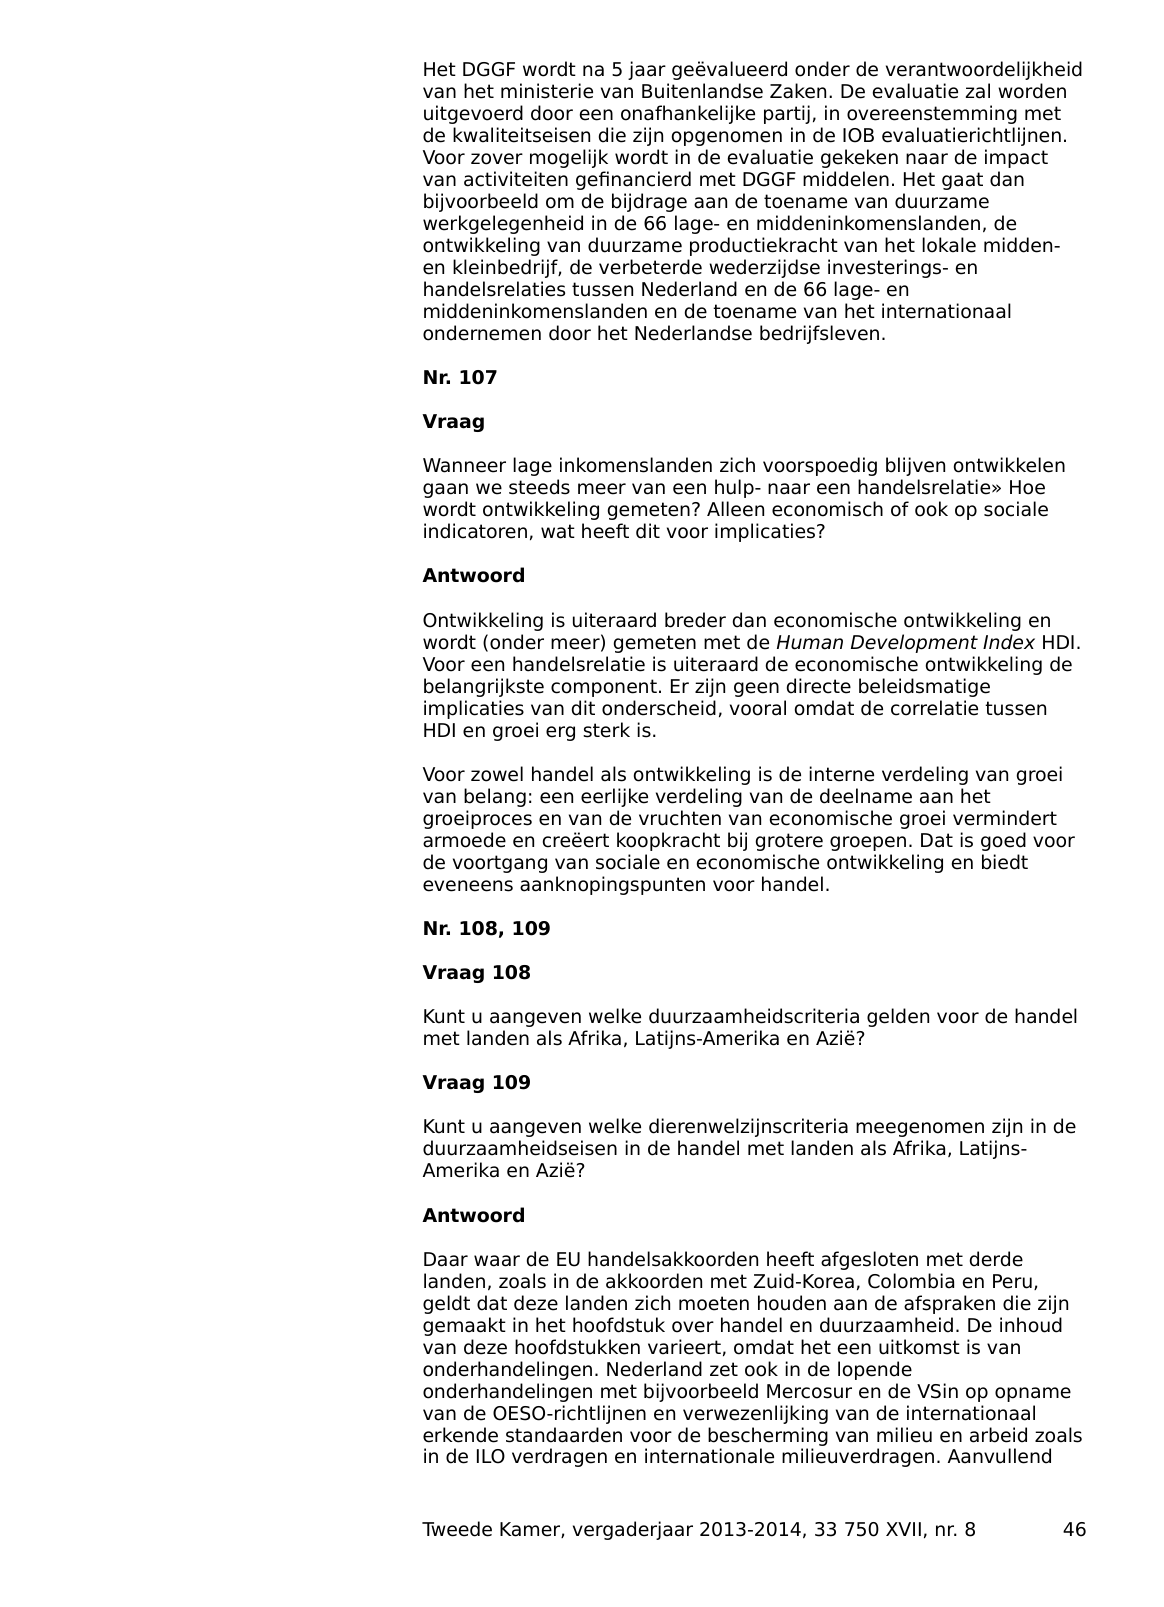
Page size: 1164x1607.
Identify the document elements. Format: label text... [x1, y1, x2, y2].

text Kunt u aangeven welke duurzaamheidscriteria gelden voor de handel met landen als Afrika, Latijns-Amerika en Azië? [422, 1006, 1087, 1050]
text Kunt u aangeven welke dierenwelzijnscriteria meegenomen zijn in de duurzaamheidseisen in de handel met landen als Afrika, Latijns-Amerika en Azië? [422, 1116, 1087, 1182]
subtitle Antwoord [422, 565, 1087, 587]
text Wanneer lage inkomenslanden zich voorspoedig blijven ontwikkelen gaan we steeds meer van een hulp- naar een handelsrelatie» Hoe wordt ontwikkeling gemeten? Alleen economisch of ook op sociale indicatoren, wat heeft dit voor implicaties? [422, 455, 1087, 543]
subtitle Nr. 108, 109 [422, 918, 1087, 940]
subtitle Antwoord [422, 1204, 1087, 1226]
subtitle Vraag [422, 411, 1087, 433]
subtitle Vraag 109 [422, 1072, 1087, 1094]
text Voor zowel handel als ontwikkeling is de interne verdeling van groei van belang: een eerlijke verdeling van de deelname aan het groeiproces en van de vruchten van economische groei vermindert armoede en creëert koopkracht bij grotere groepen. Dat is goed voor de voortgang van sociale en economische ontwikkeling en biedt eveneens aanknopingspunten voor handel. [422, 764, 1087, 896]
text Ontwikkeling is uiteraard breder dan economische ontwikkeling en wordt (onder meer) gemeten met de Human Development Index HDI. Voor een handelsrelatie is uiteraard de economische ontwikkeling de belangrijkste component. Er zijn geen directe beleidsmatige implicaties van dit onderscheid, vooral omdat de correlatie tussen HDI en groei erg sterk is. [422, 609, 1087, 741]
text Daar waar de EU handelsakkoorden heeft afgesloten met derde landen, zoals in de akkoorden met Zuid-Korea, Colombia en Peru, geldt dat deze landen zich moeten houden aan de afspraken die zijn gemaakt in het hoofdstuk over handel en duurzaamheid. De inhoud van deze hoofdstukken varieert, omdat het een uitkomst is van onderhandelingen. Nederland zet ook in de lopende onderhandelingen met bijvoorbeeld Mercosur en de VSin op opname van de OESO-richtlijnen en verwezenlijking van de internationaal erkende standaarden voor de bescherming van milieu en arbeid zoals in de ILO verdragen en internationale milieuverdragen. Aanvullend [422, 1249, 1087, 1468]
subtitle Vraag 108 [422, 962, 1087, 984]
text Het DGGF wordt na 5 jaar geëvalueerd onder de verantwoordelijkheid van het ministerie van Buitenlandse Zaken. De evaluatie zal worden uitgevoerd door een onafhankelijke partij, in overeenstemming met de kwaliteitseisen die zijn opgenomen in de IOB evaluatierichtlijnen. Voor zover mogelijk wordt in de evaluatie gekeken naar de impact van activiteiten gefinancierd met DGGF middelen. Het gaat dan bijvoorbeeld om de bijdrage aan de toename van duurzame werkgelegenheid in de 66 lage- en middeninkomenslanden, de ontwikkeling van duurzame productiekracht van het lokale midden- en kleinbedrijf, de verbeterde wederzijdse investerings- en handelsrelaties tussen Nederland en de 66 lage- en middeninkomenslanden en de toename van het internationaal ondernemen door het Nederlandse bedrijfsleven. [422, 59, 1087, 345]
subtitle Nr. 107 [422, 367, 1087, 389]
